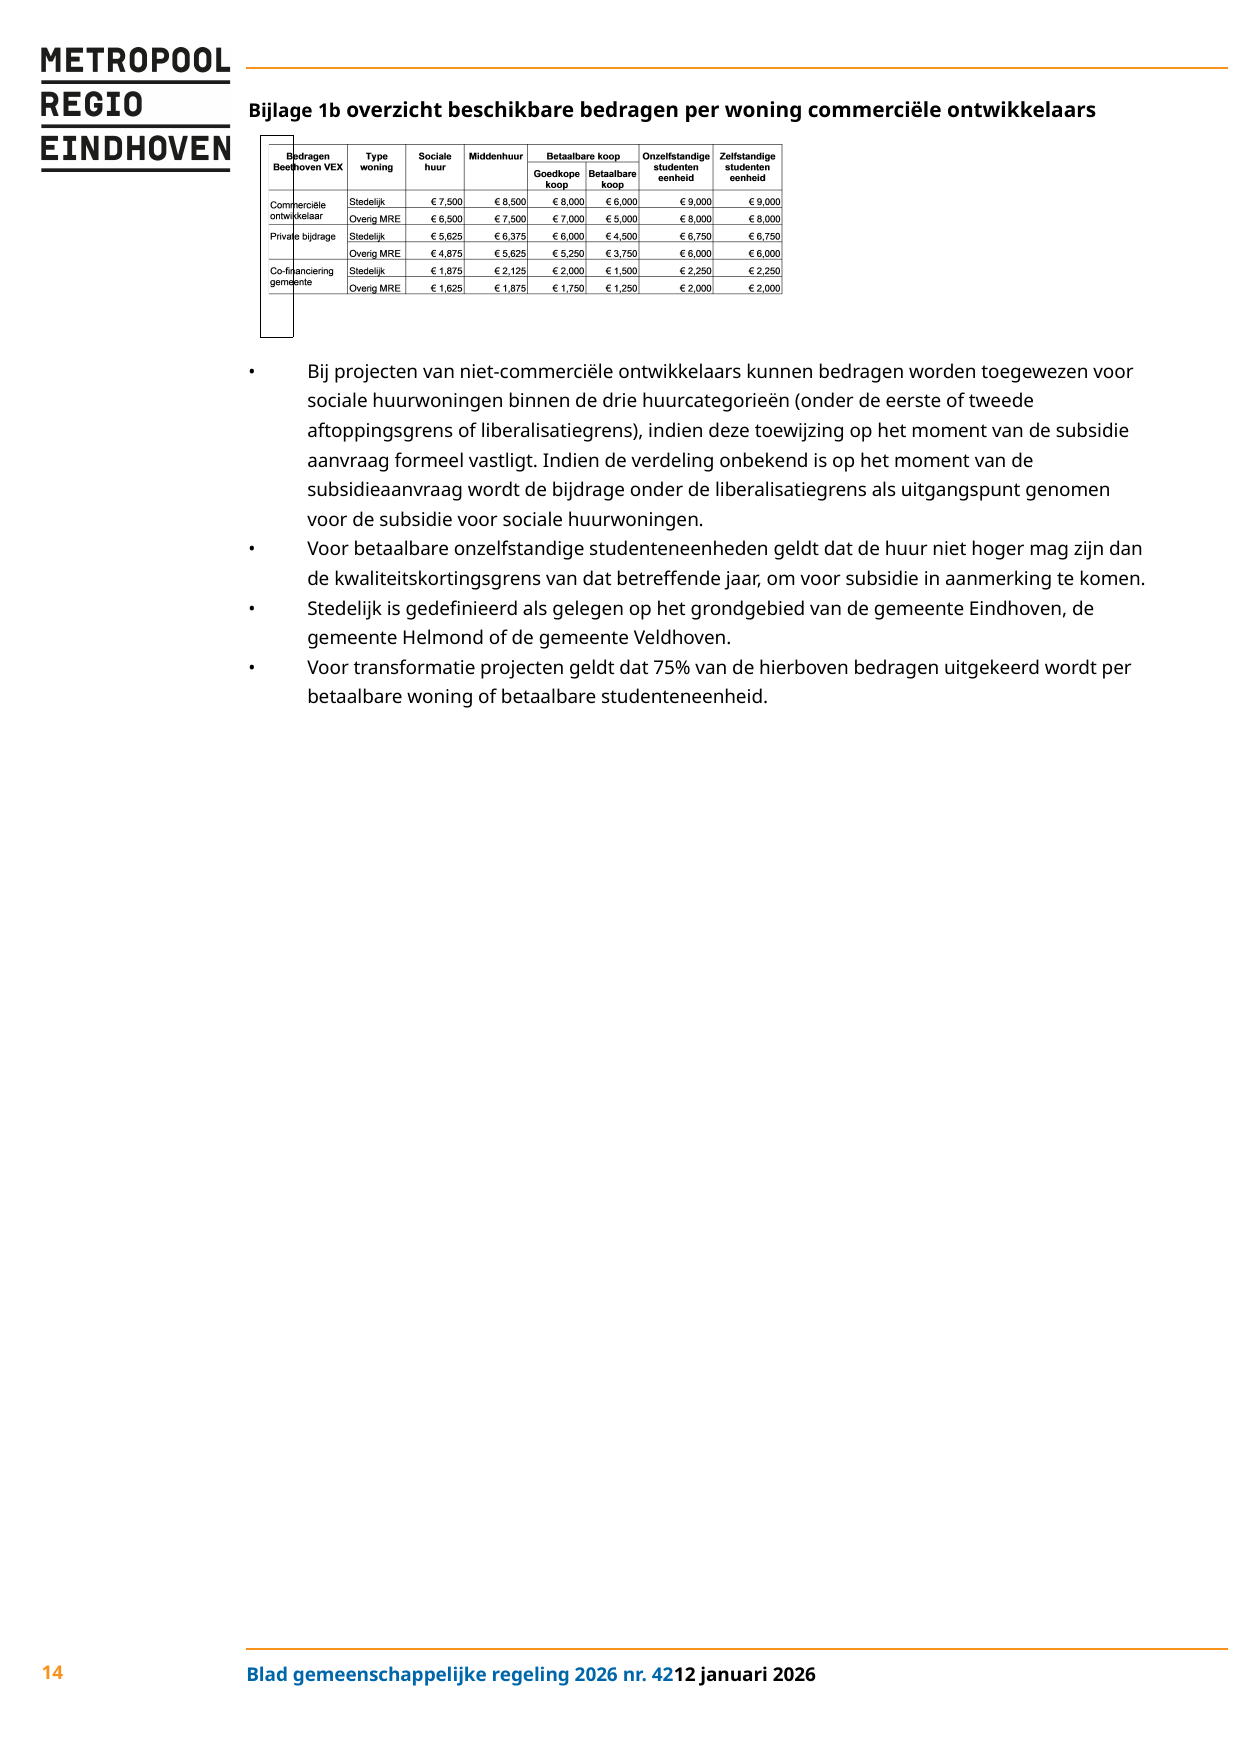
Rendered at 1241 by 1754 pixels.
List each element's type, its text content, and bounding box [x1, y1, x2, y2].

picture [268, 144, 801, 328]
list Voor betaalbare onzelfstandige studenteneenheden geldt dat de huur niet hoger mag zijn dan de kwaliteitskortingsgrens van dat betreffende jaar, om voor subsidie in aanmerking te komen. [248, 536, 1152, 591]
list Voor transformatie projecten geldt dat 75% van de hierboven bedragen uitgekeerd wordt per betaalbare woning of betaalbare studenteneenheid. [248, 654, 1152, 709]
text Bijlage 1b overzicht beschikbare bedragen per woning commerciële ontwikkelaars [248, 95, 1152, 123]
list Stedelijk is gedefinieerd als gelegen op het grondgebied van de gemeente Eindhoven, de gemeente Helmond of de gemeente Veldhoven. [248, 595, 1152, 650]
list Bij projecten van niet-commerciële ontwikkelaars kunnen bedragen worden toegewezen voor sociale huurwoningen binnen de drie huurcategorieën (onder de eerste of tweede aftoppingsgrens of liberalisatiegrens), indien deze toewijzing op het moment van de subsidie aanvraag formeel vastligt. Indien de verdeling onbekend is op het moment van de subsidieaanvraag wordt de bijdrage onder de liberalisatiegrens als uitgangspunt genomen voor de subsidie voor sociale huurwoningen. [248, 358, 1152, 532]
picture [41, 47, 231, 172]
